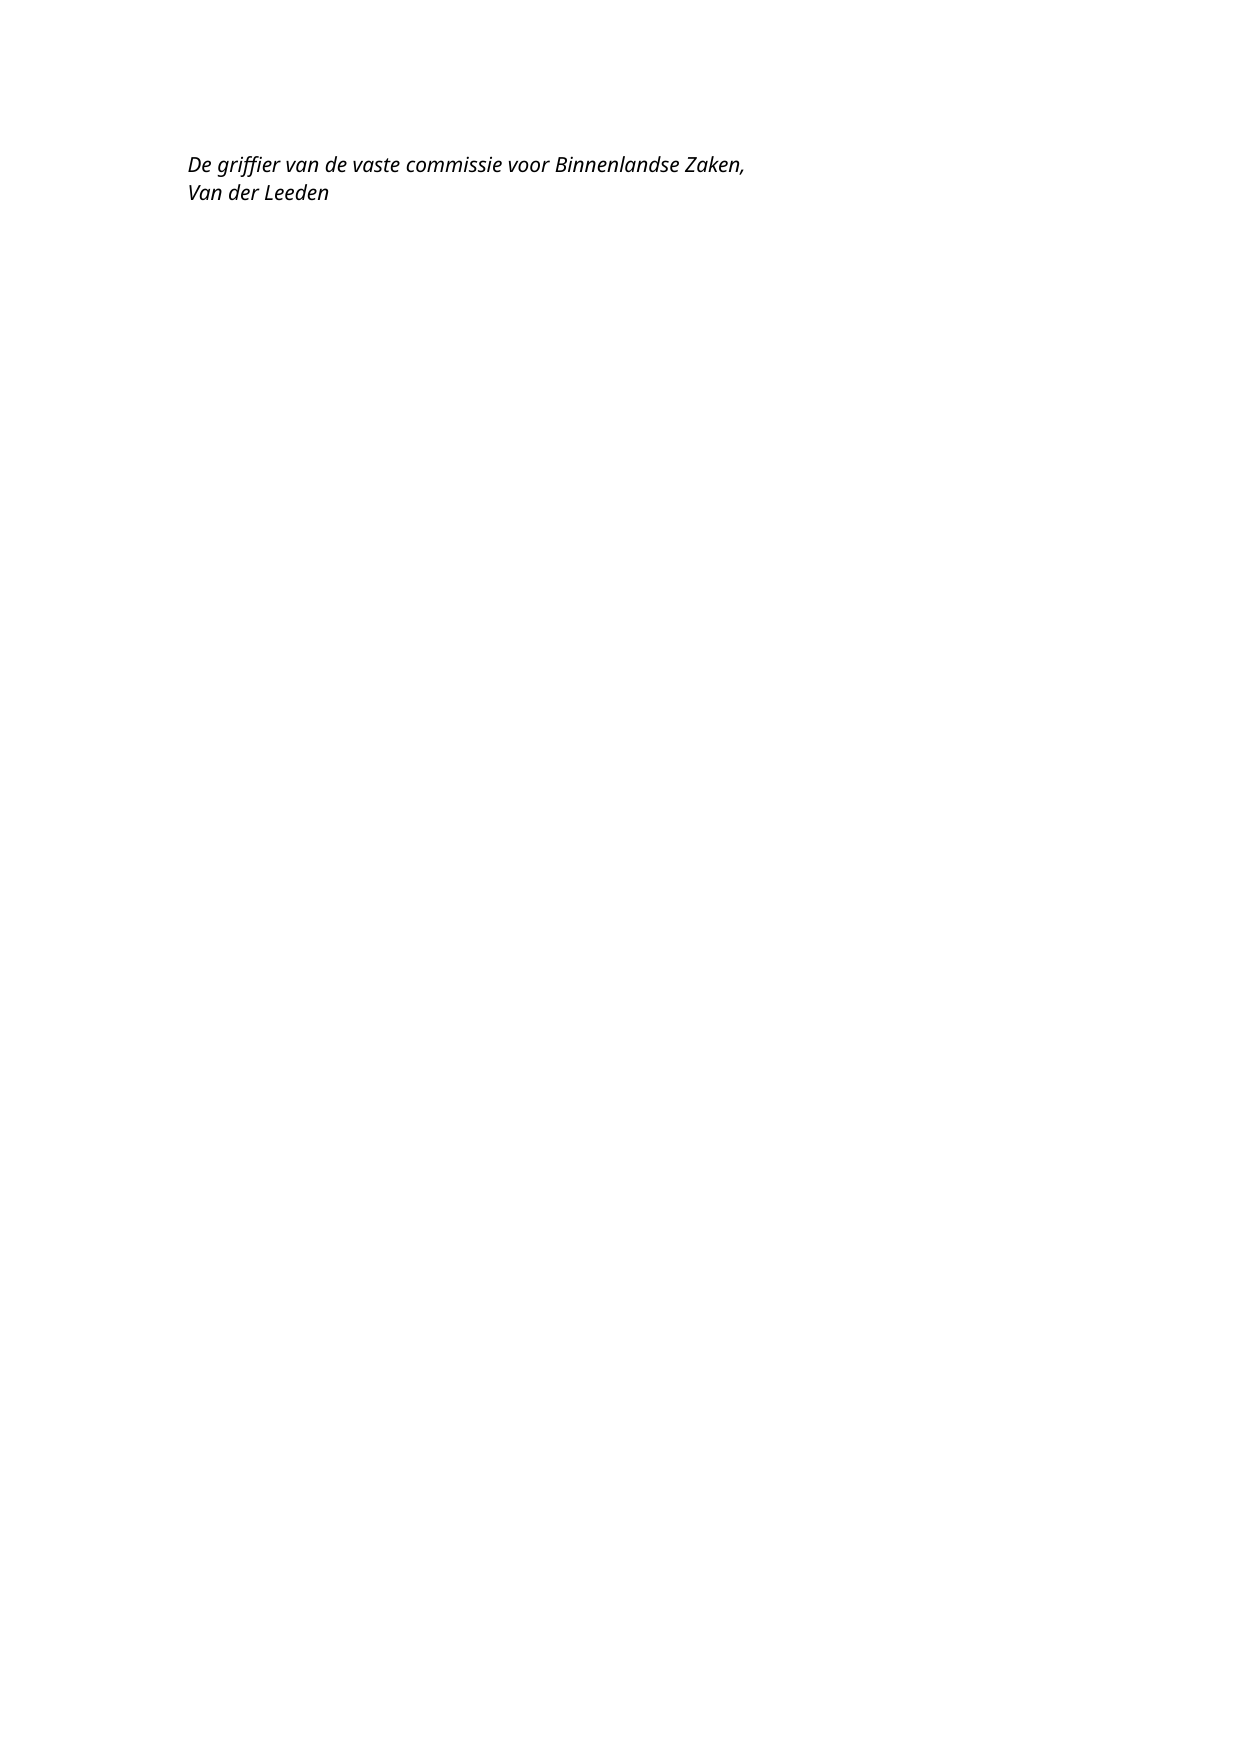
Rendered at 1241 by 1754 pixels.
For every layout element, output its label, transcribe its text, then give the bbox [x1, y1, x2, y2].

text Van der Leeden [187, 178, 1053, 207]
text De griffier van de vaste commissie voor Binnenlandse Zaken, [187, 150, 1053, 178]
